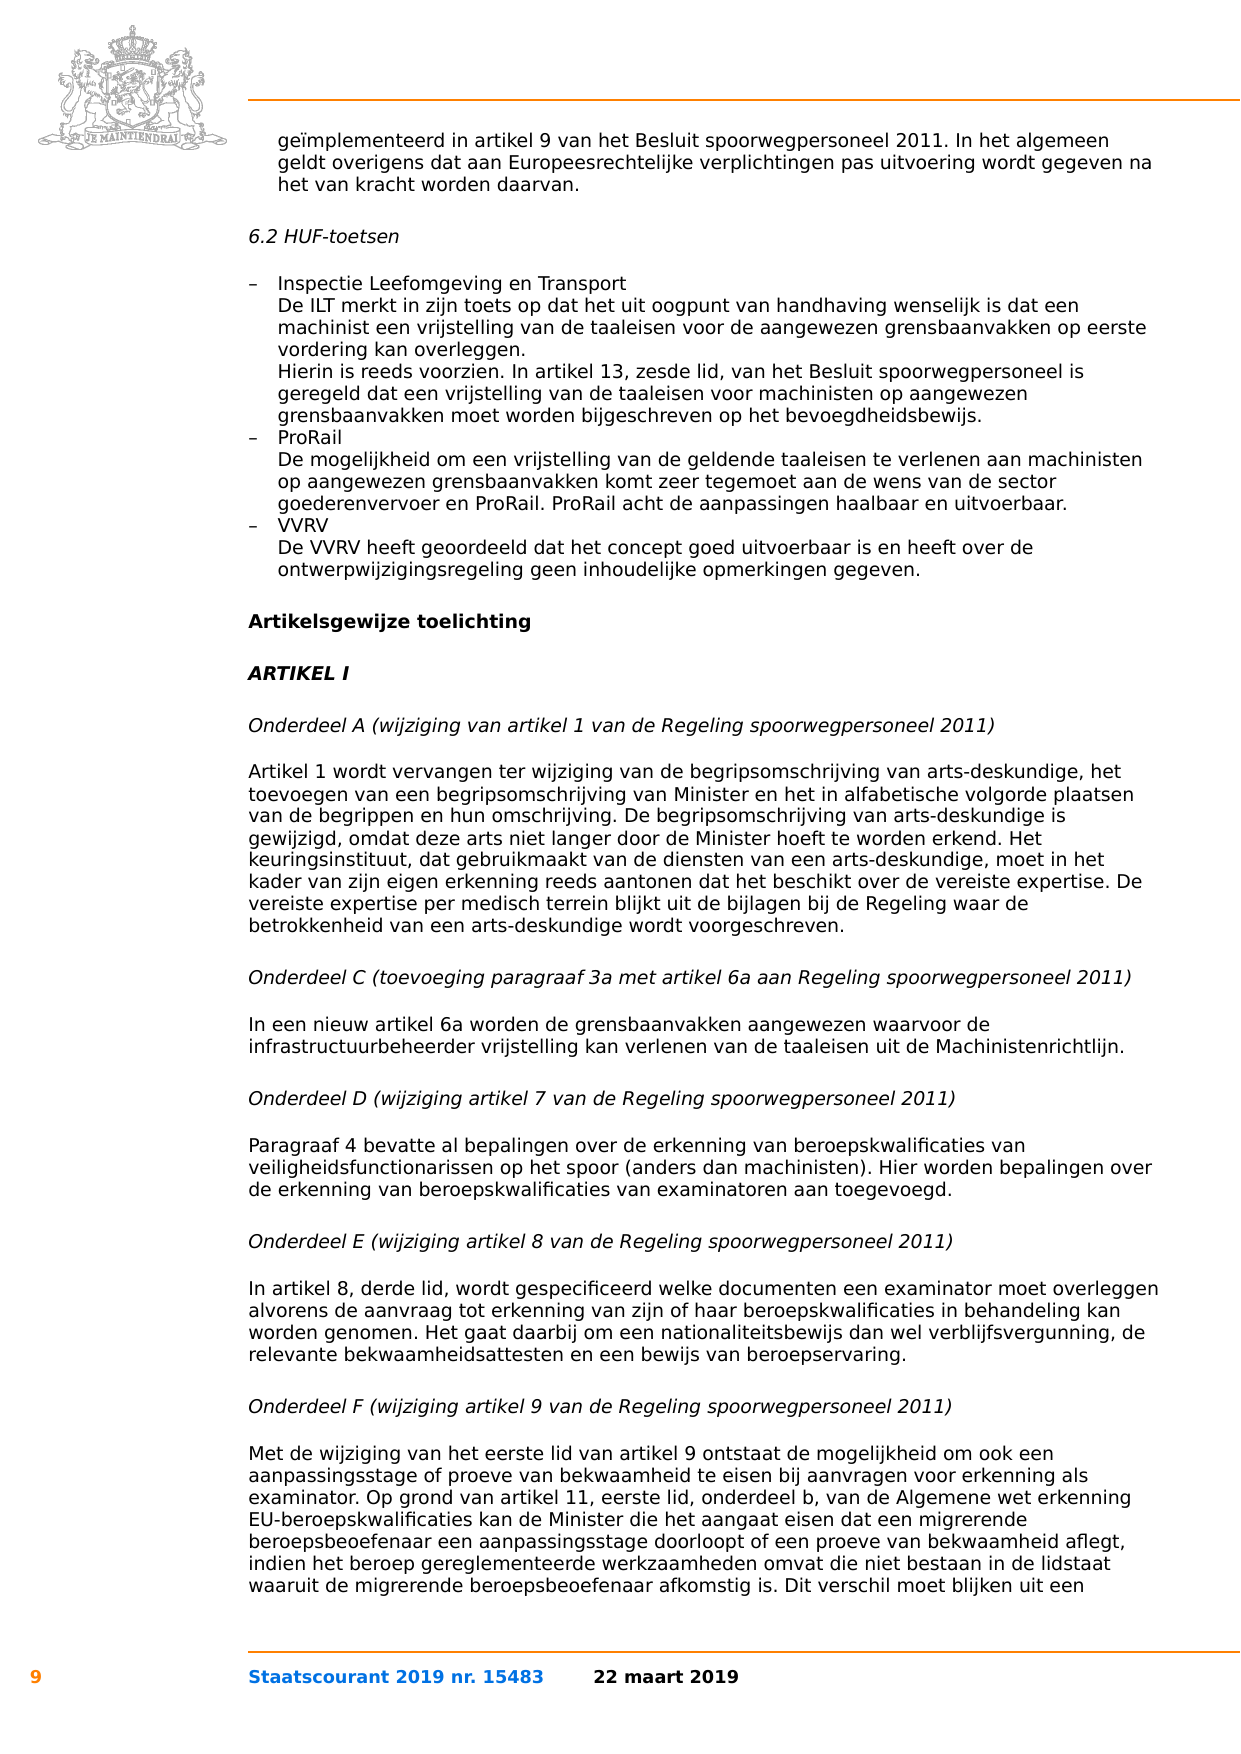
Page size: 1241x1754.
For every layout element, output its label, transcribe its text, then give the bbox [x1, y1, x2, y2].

text geïmplementeerd in artikel 9 van het Besluit spoorwegpersoneel 2011. In het algemeen geldt overigens dat aan Europeesrechtelijke verplichtingen pas uitvoering wordt gegeven na het van kracht worden daarvan. [277, 130, 1163, 196]
text De mogelijkheid om een vrijstelling van de geldende taaleisen te verlenen aan machinisten op aangewezen grensbaanvakken komt zeer tegemoet aan de wens van de sector goederenvervoer en ProRail. ProRail acht de aanpassingen haalbaar en uitvoerbaar. [277, 449, 1163, 514]
subtitle 6.2 HUF-toetsen [248, 226, 1163, 248]
text Met de wijziging van het eerste lid van artikel 9 ontstaat de mogelijkheid om ook een aanpassingsstage of proeve van bekwaamheid te eisen bij aanvragen voor erkenning als examinator. Op grond van artikel 11, eerste lid, onderdeel b, van de Algemene wet erkenning EU-beroepskwalificaties kan de Minister die het aangaat eisen dat een migrerende beroepsbeoefenaar een aanpassingsstage doorloopt of een proeve van bekwaamheid aflegt, indien het beroep gereglementeerde werkzaamheden omvat die niet bestaan in de lidstaat waaruit de migrerende beroepsbeoefenaar afkomstig is. Dit verschil moet blijken uit een [248, 1443, 1163, 1597]
subtitle Artikelsgewijze toelichting [248, 611, 1163, 632]
text – ProRail [248, 427, 1163, 449]
subtitle Onderdeel A (wijziging van artikel 1 van de Regeling spoorwegpersoneel 2011) [248, 714, 1163, 736]
subtitle Onderdeel C (toevoeging paragraaf 3a met artikel 6a aan Regeling spoorwegpersoneel 2011) [248, 967, 1163, 989]
text In artikel 8, derde lid, wordt gespecificeerd welke documenten een examinator moet overleggen alvorens de aanvraag tot erkenning van zijn of haar beroepskwalificaties in behandeling kan worden genomen. Het gaat daarbij om een nationaliteitsbewijs dan wel verblijfsvergunning, de relevante bekwaamheidsattesten en een bewijs van beroepservaring. [248, 1278, 1163, 1366]
text De VVRV heeft geoordeeld dat het concept goed uitvoerbaar is en heeft over de ontwerpwijzigingsregeling geen inhoudelijke opmerkingen gegeven. [277, 537, 1163, 581]
text In een nieuw artikel 6a worden de grensbaanvakken aangewezen waarvoor de infrastructuurbeheerder vrijstelling kan verlenen van de taaleisen uit de Machinistenrichtlijn. [248, 1014, 1163, 1058]
picture [38, 25, 227, 150]
subtitle ARTIKEL I [248, 662, 1163, 684]
text Paragraaf 4 bevatte al bepalingen over de erkenning van beroepskwalificaties van veiligheidsfunctionarissen op het spoor (anders dan machinisten). Hier worden bepalingen over de erkenning van beroepskwalificaties van examinatoren aan toegevoegd. [248, 1135, 1163, 1201]
text – VVRV [248, 514, 1163, 537]
subtitle Onderdeel D (wijziging artikel 7 van de Regeling spoorwegpersoneel 2011) [248, 1088, 1163, 1110]
subtitle Onderdeel E (wijziging artikel 8 van de Regeling spoorwegpersoneel 2011) [248, 1231, 1163, 1253]
text – Inspectie Leefomgeving en Transport [248, 273, 1163, 295]
text Hierin is reeds voorzien. In artikel 13, zesde lid, van het Besluit spoorwegpersoneel is geregeld dat een vrijstelling van de taaleisen voor machinisten op aangewezen grensbaanvakken moet worden bijgeschreven op het bevoegdheidsbewijs. [277, 361, 1163, 427]
text De ILT merkt in zijn toets op dat het uit oogpunt van handhaving wenselijk is dat een machinist een vrijstelling van de taaleisen voor de aangewezen grensbaanvakken op eerste vordering kan overleggen. [277, 295, 1163, 361]
subtitle Onderdeel F (wijziging artikel 9 van de Regeling spoorwegpersoneel 2011) [248, 1396, 1163, 1418]
text Artikel 1 wordt vervangen ter wijziging van de begripsomschrijving van arts-deskundige, het toevoegen van een begripsomschrijving van Minister en het in alfabetische volgorde plaatsen van de begrippen en hun omschrijving. De begripsomschrijving van arts-deskundige is gewijzigd, omdat deze arts niet langer door de Minister hoeft te worden erkend. Het keuringsinstituut, dat gebruikmaakt van de diensten van een arts-deskundige, moet in het kader van zijn eigen erkenning reeds aantonen dat het beschikt over de vereiste expertise. De vereiste expertise per medisch terrein blijkt uit de bijlagen bij de Regeling waar de betrokkenheid van een arts-deskundige wordt voorgeschreven. [248, 761, 1163, 937]
